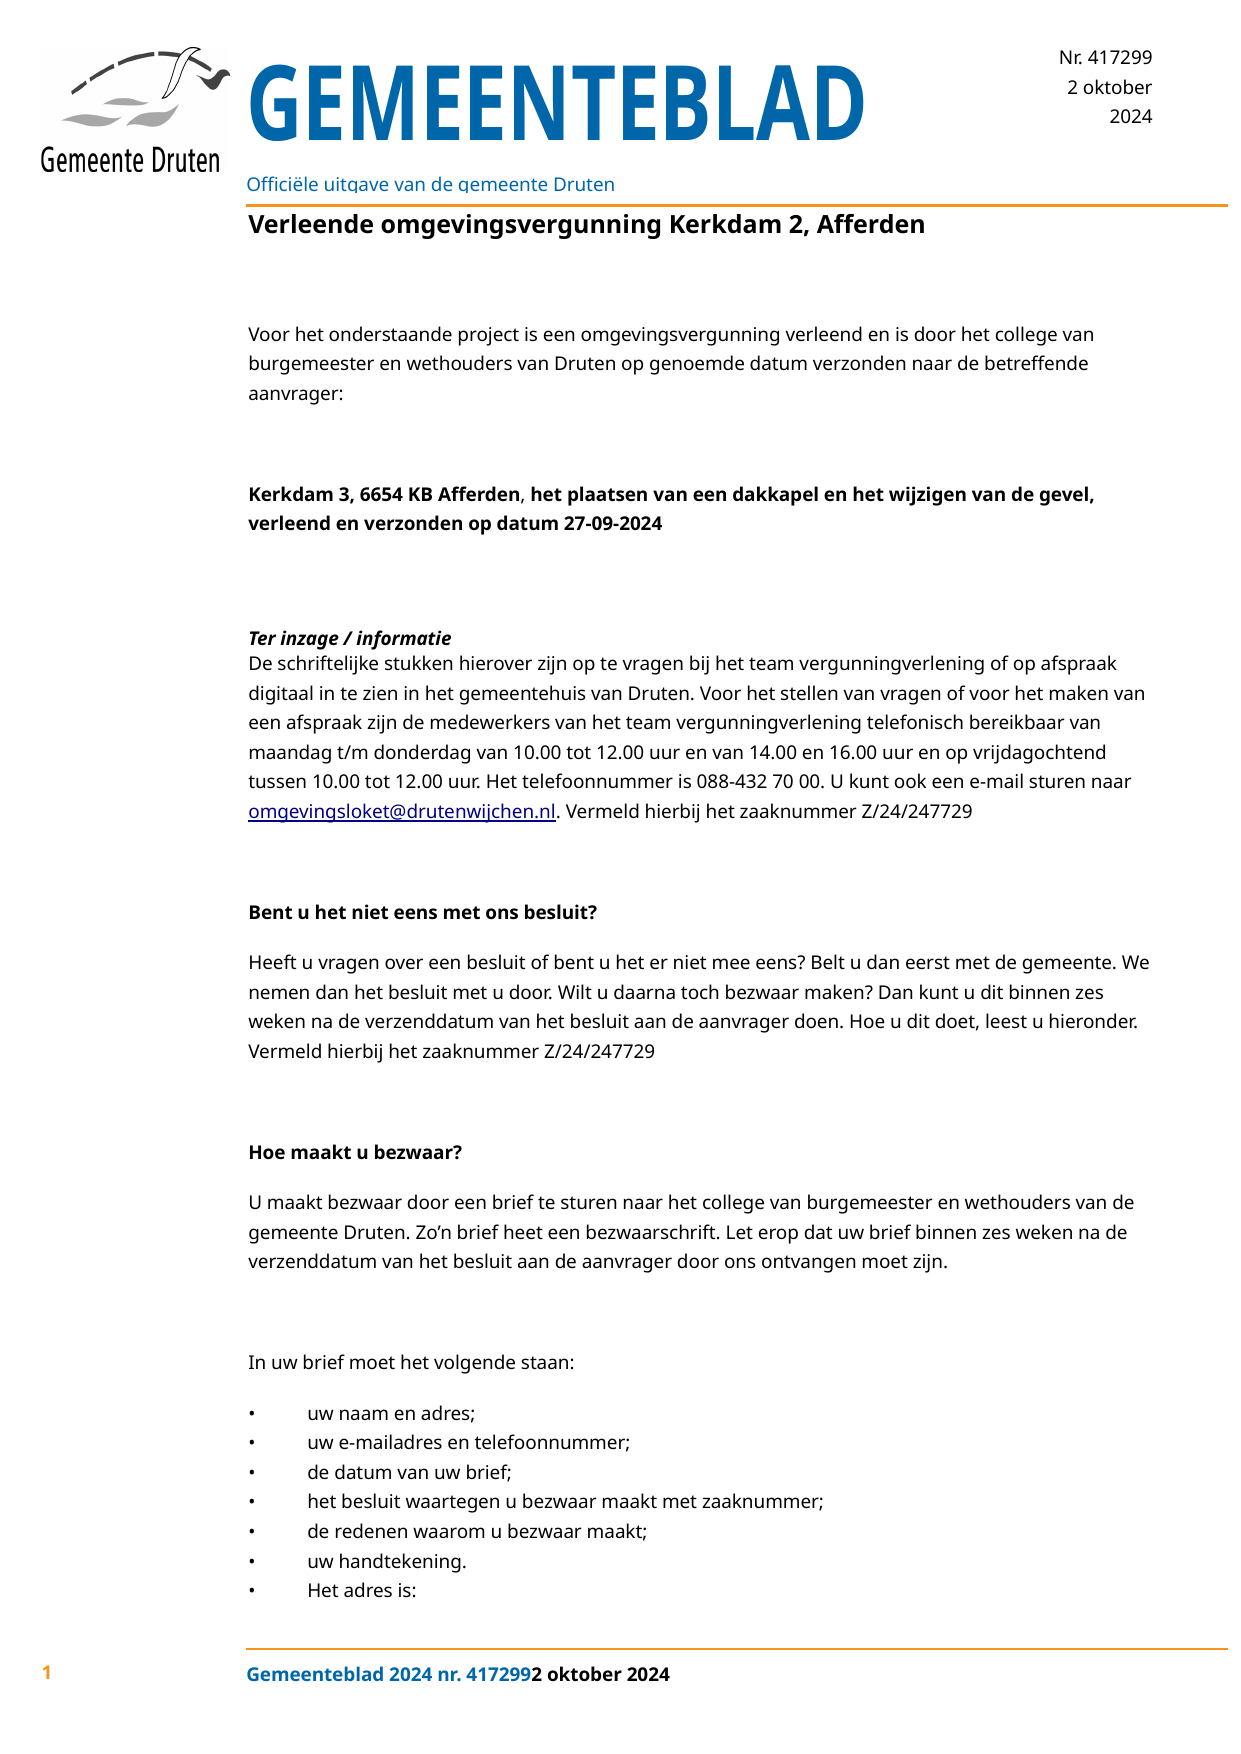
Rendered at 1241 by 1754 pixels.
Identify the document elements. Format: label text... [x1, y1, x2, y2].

text Kerkdam 3, 6654 KB Afferden, het plaatsen van een dakkapel en het wijzigen van de gevel, verleend en verzonden op datum 27-09-2024 [248, 481, 1152, 536]
list de redenen waarom u bezwaar maakt; [248, 1518, 1152, 1544]
list uw handtekening. [248, 1548, 1152, 1574]
text Ter inzage / informatie [248, 625, 1152, 650]
text Heeft u vragen over een besluit of bent u het er niet mee eens? Belt u dan eerst met de gemeente. We nemen dan het besluit met u door. Wilt u daarna toch bezwaar maken? Dan kunt u dit binnen zes weken na de verzenddatum van het besluit aan de aanvrager doen. Hoe u dit doet, leest u hieronder. Vermeld hierbij het zaaknummer Z/24/247729 [248, 949, 1152, 1064]
text De schriftelijke stukken hierover zijn op te vragen bij het team vergunningverlening of op afspraak digitaal in te zien in het gemeentehuis van Druten. Voor het stellen van vragen of voor het maken van een afspraak zijn de medewerkers van het team vergunningverlening telefonisch bereikbaar van maandag t/m donderdag van 10.00 tot 12.00 uur en van 14.00 en 16.00 uur en op vrijdagochtend tussen 10.00 tot 12.00 uur. Het telefoonnummer is 088-432 70 00. U kunt ook een e-mail sturen naar omgevingsloket@drutenwijchen.nl. Vermeld hierbij het zaaknummer Z/24/247729 [248, 650, 1152, 824]
list de datum van uw brief; [248, 1459, 1152, 1485]
text Verleende omgevingsvergunning Kerkdam 2, Afferden [248, 207, 1152, 241]
list het besluit waartegen u bezwaar maakt met zaaknummer; [248, 1489, 1152, 1514]
list uw e-mailadres en telefoonnummer; [248, 1429, 1152, 1455]
text Voor het onderstaande project is een omgevingsvergunning verleend en is door het college van burgemeester en wethouders van Druten op genoemde datum verzonden naar de betreffende aanvrager: [248, 321, 1152, 406]
text In uw brief moet het volgende staan: [248, 1349, 1152, 1375]
picture [41, 47, 231, 172]
text Bent u het niet eens met ons besluit? [248, 899, 1152, 925]
list Het adres is: [248, 1577, 1152, 1603]
text Hoe maakt u bezwaar? [248, 1139, 1152, 1165]
list uw naam en adres; [248, 1400, 1152, 1426]
text U maakt bezwaar door een brief te sturen naar het college van burgemeester en wethouders van de gemeente Druten. Zo’n brief heet een bezwaarschrift. Let erop dat uw brief binnen zes weken na de verzenddatum van het besluit aan de aanvrager door ons ontvangen moet zijn. [248, 1189, 1152, 1274]
